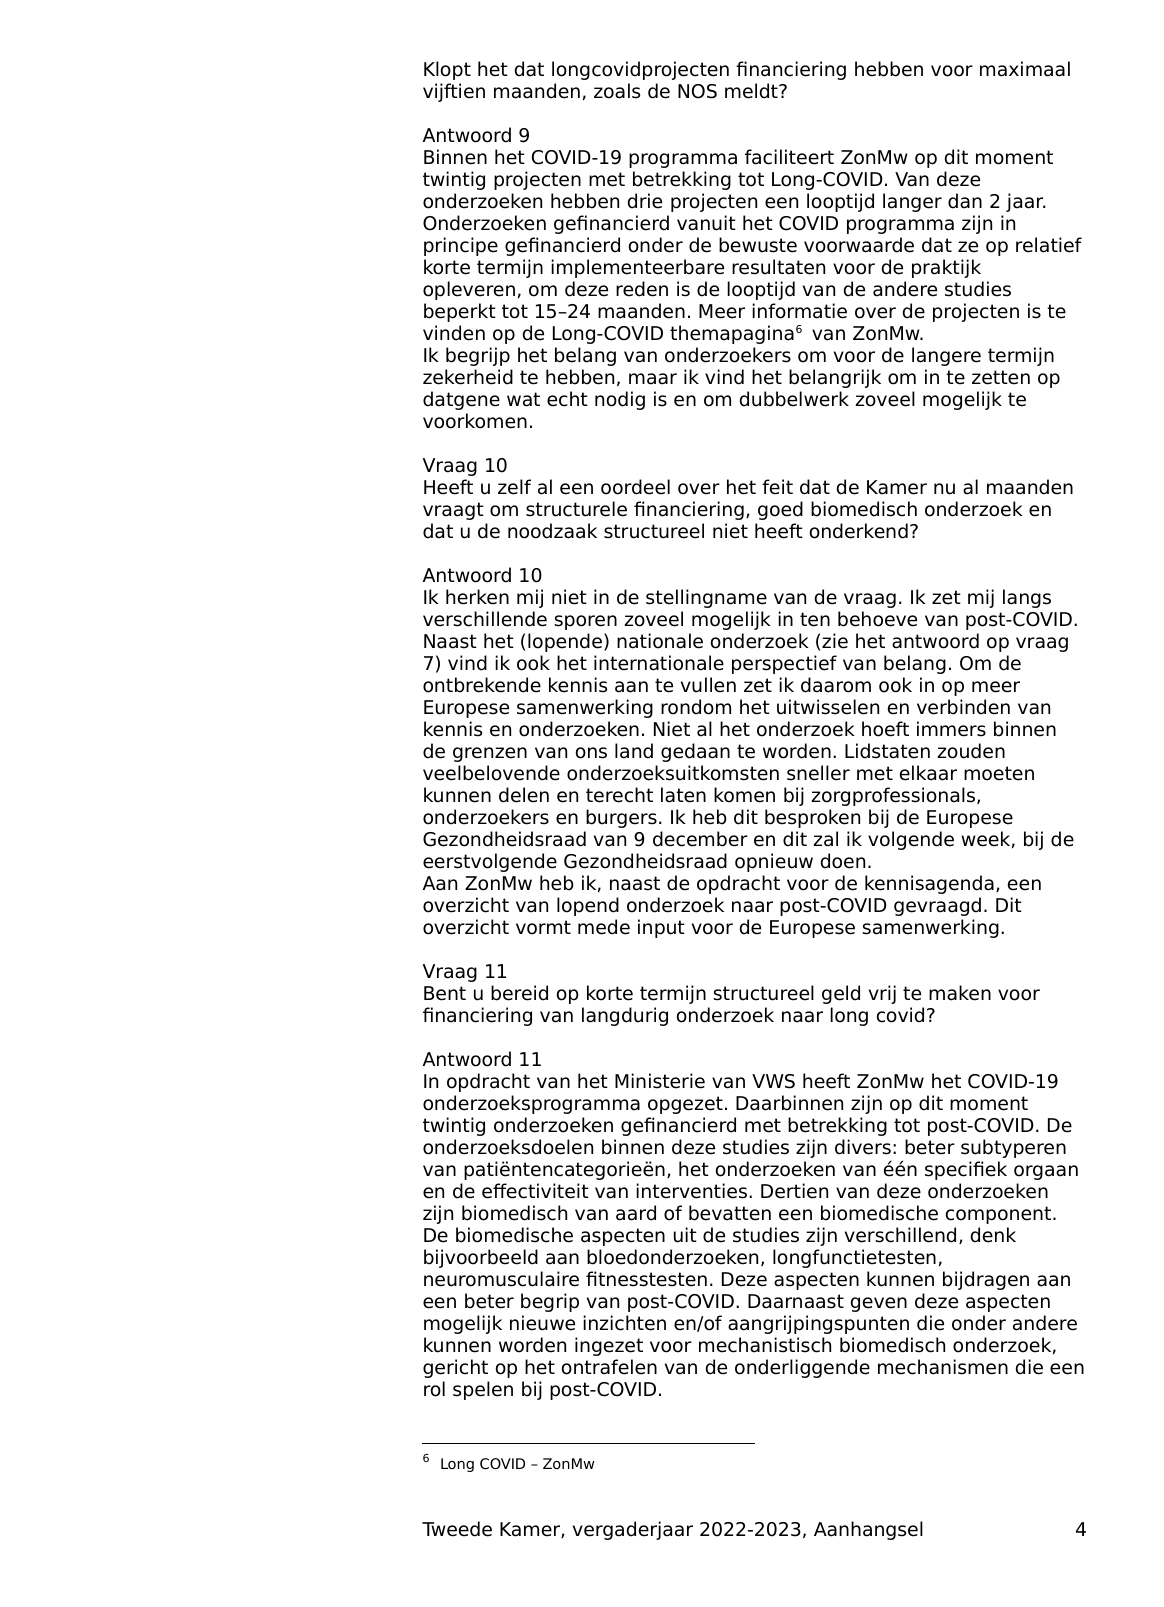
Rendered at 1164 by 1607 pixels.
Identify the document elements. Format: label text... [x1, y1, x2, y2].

text Ik begrijp het belang van onderzoekers om voor de langere termijn zekerheid te hebben, maar ik vind het belangrijk om in te zetten op datgene wat echt nodig is en om dubbelwerk zoveel mogelijk te voorkomen. [422, 345, 1087, 433]
text Bent u bereid op korte termijn structureel geld vrij te maken voor financiering van langdurig onderzoek naar long covid? [422, 983, 1087, 1027]
text Ik herken mij niet in de stellingname van de vraag. Ik zet mij langs verschillende sporen zoveel mogelijk in ten behoeve van post-COVID. Naast het (lopende) nationale onderzoek (zie het antwoord op vraag 7) vind ik ook het internationale perspectief van belang. Om de ontbrekende kennis aan te vullen zet ik daarom ook in op meer Europese samenwerking rondom het uitwisselen en verbinden van kennis en onderzoeken. Niet al het onderzoek hoeft immers binnen de grenzen van ons land gedaan te worden. Lidstaten zouden veelbelovende onderzoeksuitkomsten sneller met elkaar moeten kunnen delen en terecht laten komen bij zorgprofessionals, onderzoekers en burgers. Ik heb dit besproken bij de Europese Gezondheidsraad van 9 december en dit zal ik volgende week, bij de eerstvolgende Gezondheidsraad opnieuw doen. [422, 587, 1087, 873]
text Aan ZonMw heb ik, naast de opdracht voor de kennisagenda, een overzicht van lopend onderzoek naar post-COVID gevraagd. Dit overzicht vormt mede input voor de Europese samenwerking. [422, 873, 1087, 939]
text Antwoord 9 [422, 125, 1087, 147]
text Long COVID – ZonMw [422, 1452, 1087, 1474]
text Heeft u zelf al een oordeel over het feit dat de Kamer nu al maanden vraagt om structurele financiering, goed biomedisch onderzoek en dat u de noodzaak structureel niet heeft onderkend? [422, 477, 1087, 543]
text Vraag 10 [422, 455, 1087, 477]
text Binnen het COVID-19 programma faciliteert ZonMw op dit moment twintig projecten met betrekking tot Long-COVID. Van deze onderzoeken hebben drie projecten een looptijd langer dan 2 jaar. Onderzoeken gefinancierd vanuit het COVID programma zijn in principe gefinancierd onder de bewuste voorwaarde dat ze op relatief korte termijn implementeerbare resultaten voor de praktijk opleveren, om deze reden is de looptijd van de andere studies beperkt tot 15–24 maanden. Meer informatie over de projecten is te vinden op de Long-COVID themapagina van ZonMw. [422, 147, 1087, 345]
text In opdracht van het Ministerie van VWS heeft ZonMw het COVID-19 onderzoeksprogramma opgezet. Daarbinnen zijn op dit moment twintig onderzoeken gefinancierd met betrekking tot post-COVID. De onderzoeksdoelen binnen deze studies zijn divers: beter subtyperen van patiëntencategorieën, het onderzoeken van één specifiek orgaan en de effectiviteit van interventies. Dertien van deze onderzoeken zijn biomedisch van aard of bevatten een biomedische component. De biomedische aspecten uit de studies zijn verschillend, denk bijvoorbeeld aan bloedonderzoeken, longfunctietesten, neuromusculaire fitnesstesten. Deze aspecten kunnen bijdragen aan een beter begrip van post-COVID. Daarnaast geven deze aspecten mogelijk nieuwe inzichten en/of aangrijpingspunten die onder andere kunnen worden ingezet voor mechanistisch biomedisch onderzoek, gericht op het ontrafelen van de onderliggende mechanismen die een rol spelen bij post-COVID. [422, 1071, 1087, 1401]
text Antwoord 11 [422, 1049, 1087, 1071]
text Vraag 11 [422, 961, 1087, 983]
text Klopt het dat longcovidprojecten financiering hebben voor maximaal vijftien maanden, zoals de NOS meldt? [422, 59, 1087, 103]
text Antwoord 10 [422, 565, 1087, 587]
